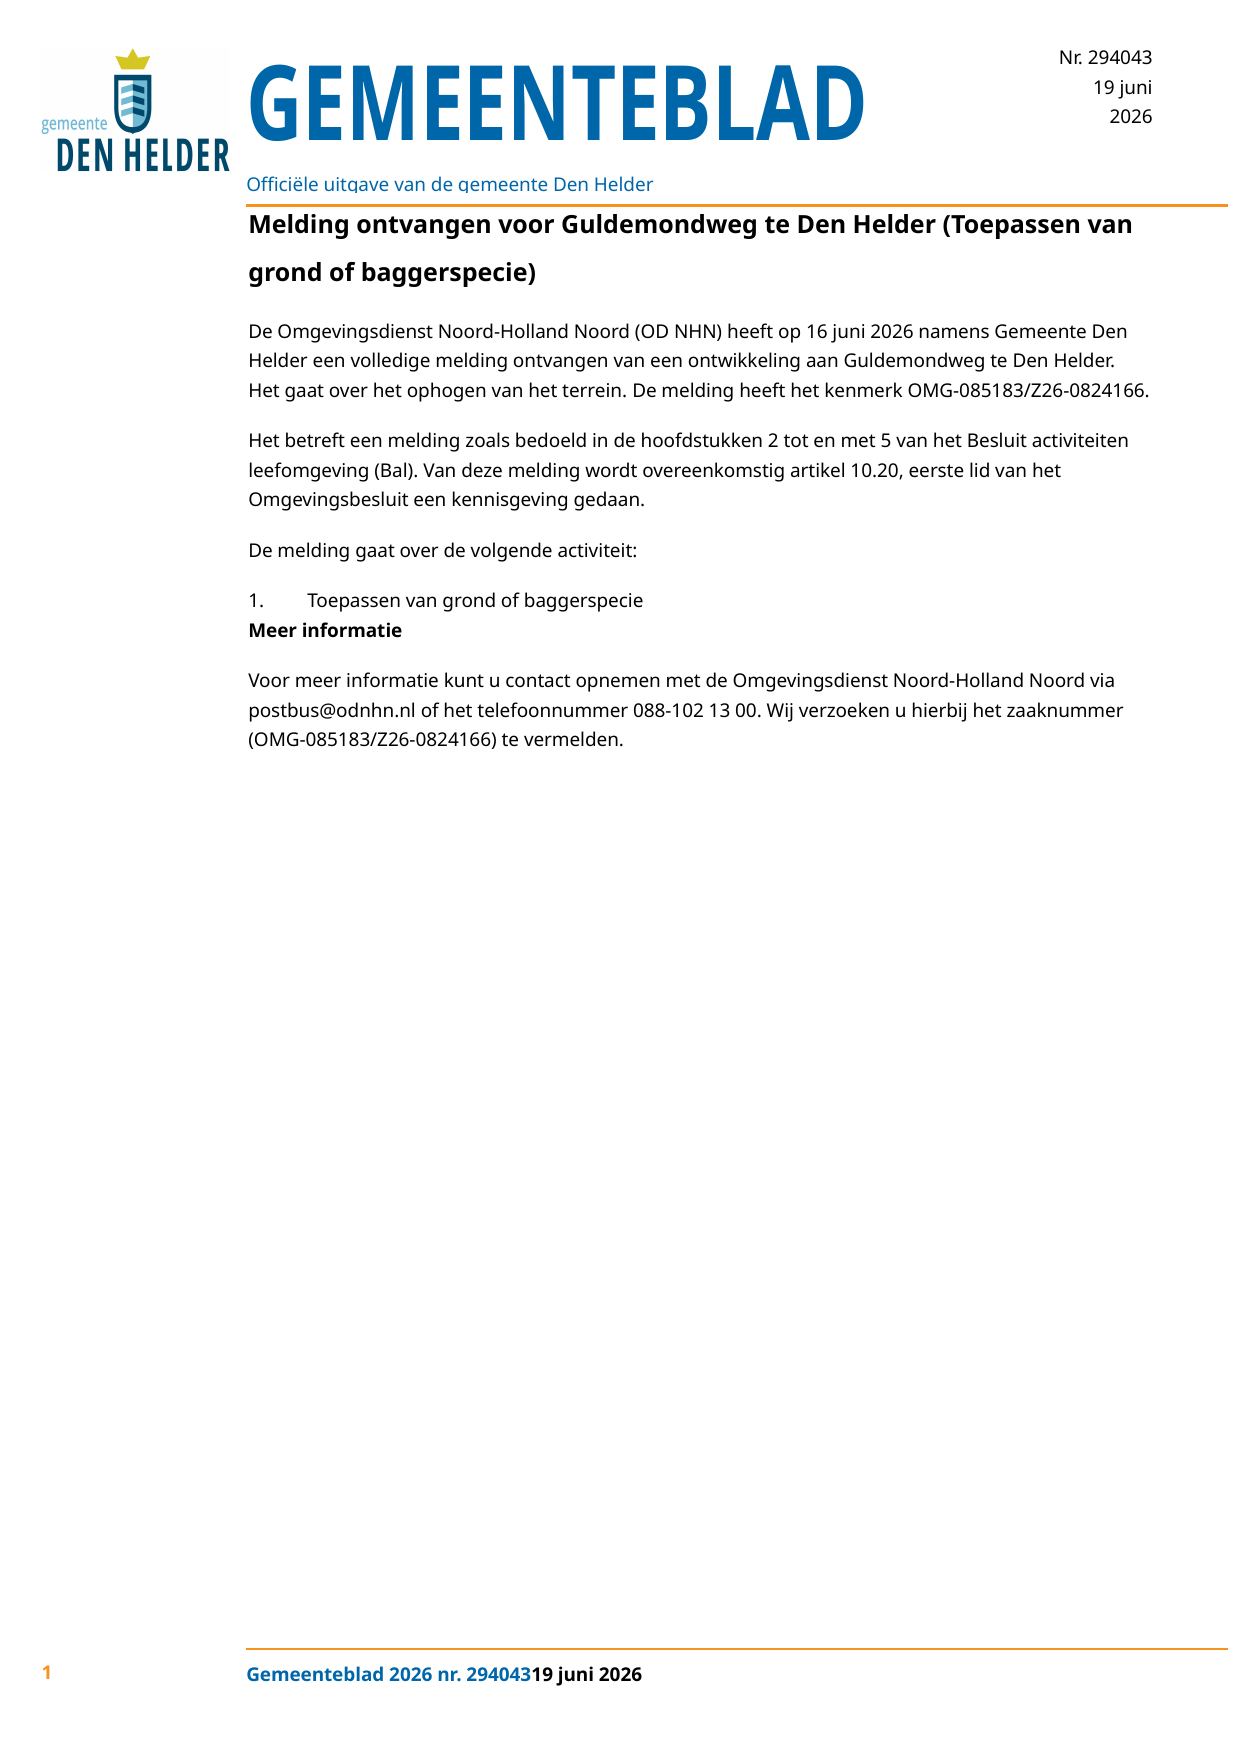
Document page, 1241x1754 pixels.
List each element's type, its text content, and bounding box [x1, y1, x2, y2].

text De Omgevingsdienst Noord-Holland Noord (OD NHN) heeft op 16 juni 2026 namens Gemeente Den Helder een volledige melding ontvangen van een ontwikkeling aan Guldemondweg te Den Helder. Het gaat over het ophogen van het terrein. De melding heeft het kenmerk OMG-085183/Z26-0824166. [248, 318, 1152, 403]
picture [100, 154, 106, 172]
text Meer informatie [248, 617, 1152, 643]
picture [63, 144, 68, 165]
picture [182, 144, 187, 165]
text De melding gaat over de volgende activiteit: [248, 537, 1152, 563]
text Voor meer informatie kunt u contact opnemen met de Omgevingsdienst Noord-Holland Noord via postbus@odnhn.nl of het telefoonnummer 088-102 13 00. Wij verzoeken u hierbij het zaaknummer (OMG-085183/Z26-0824166) te vermelden. [248, 667, 1152, 752]
picture [41, 47, 231, 172]
picture [130, 157, 135, 172]
text Melding ontvangen voor Guldemondweg te Den Helder (Toepassen van grond of baggerspecie) [248, 207, 1152, 288]
list Toepassen van grond of baggerspecie [248, 587, 1152, 613]
text Het betreft een melding zoals bedoeld in de hoofdstukken 2 tot en met 5 van het Besluit activiteiten leefomgeving (Bal). Van deze melding wordt overeenkomstig artikel 10.20, eerste lid van het Omgevingsbesluit een kennisgeving gedaan. [248, 427, 1152, 512]
picture [220, 160, 224, 172]
